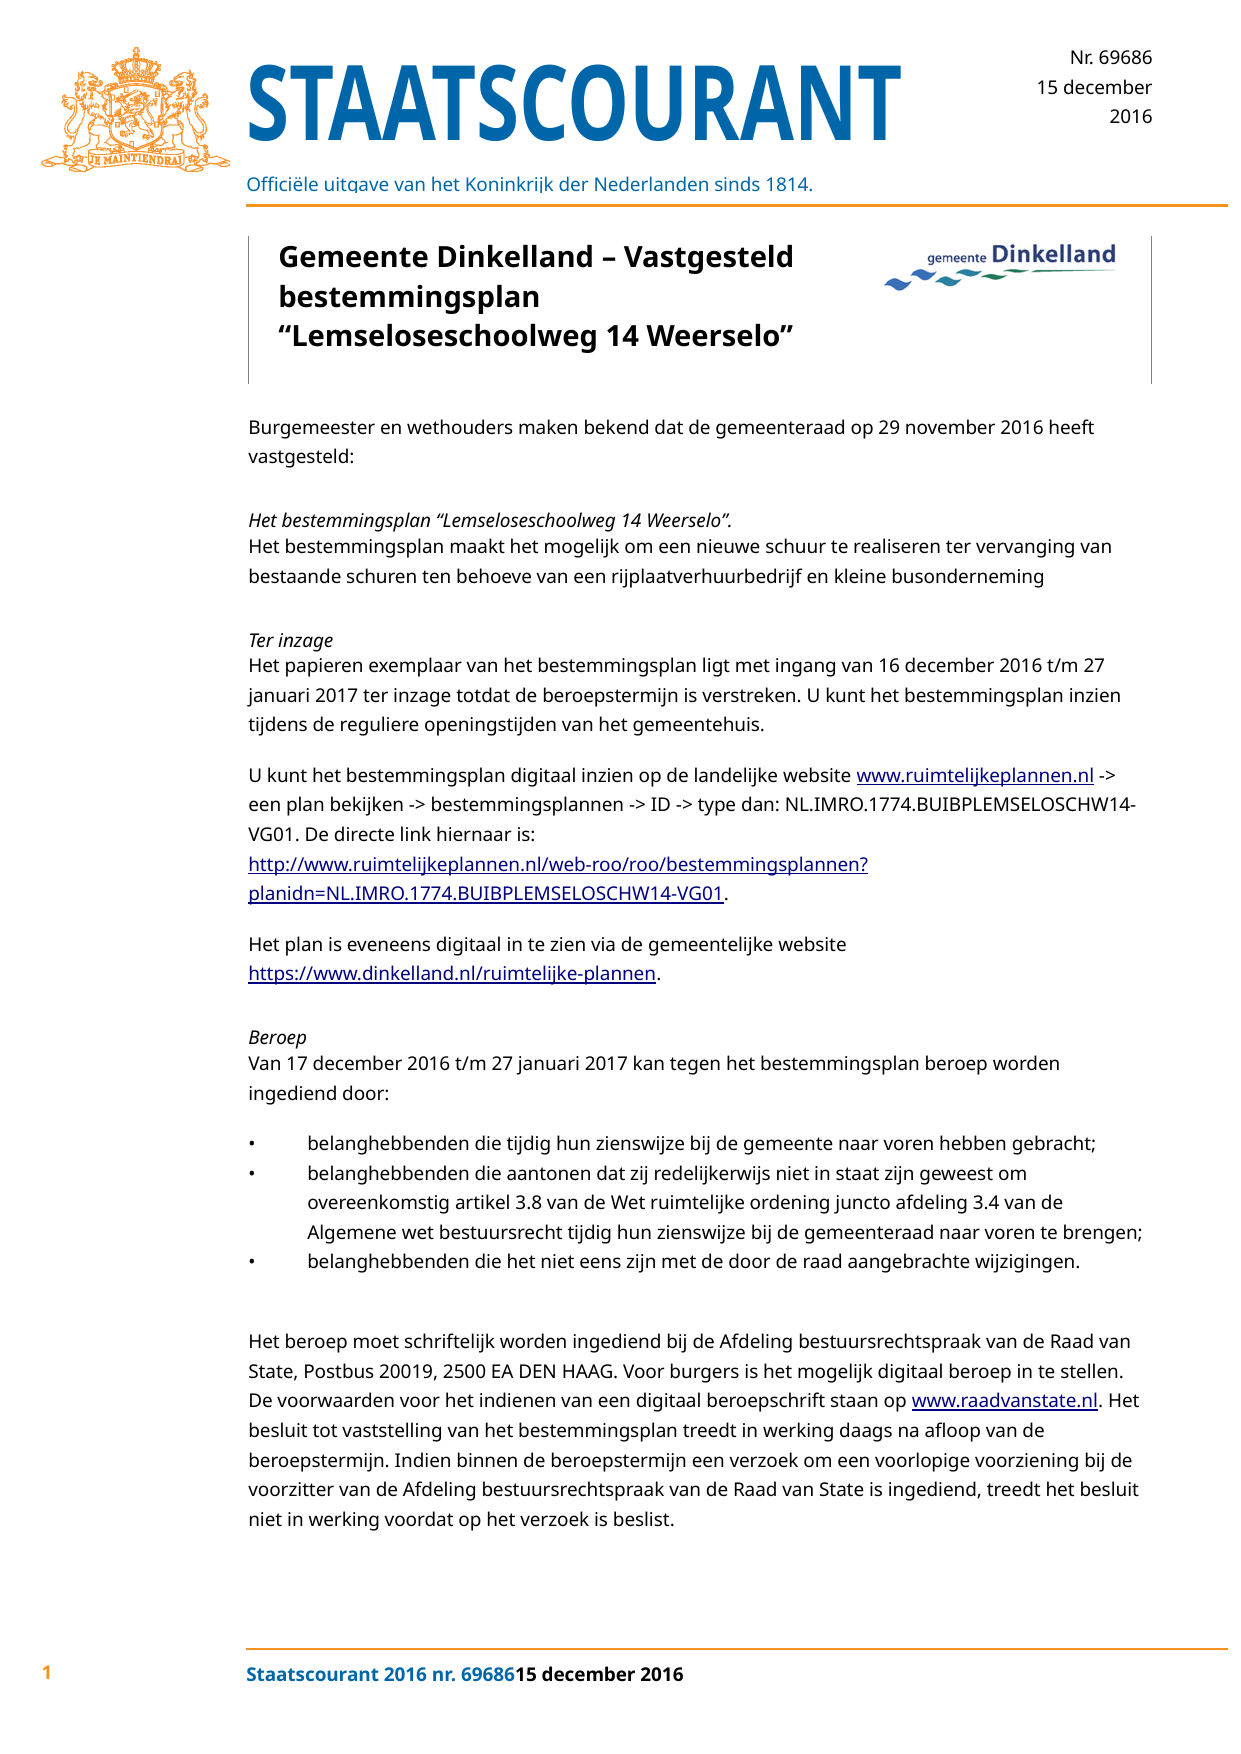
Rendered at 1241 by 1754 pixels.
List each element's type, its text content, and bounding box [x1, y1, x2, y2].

text Het beroep moet schriftelijk worden ingediend bij de Afdeling bestuursrechtspraak van de Raad van State, Postbus 20019, 2500 EA DEN HAAG. Voor burgers is het mogelijk digitaal beroep in te stellen. De voorwaarden voor het indienen van een digitaal beroepschrift staan op www.raadvanstate.nl. Het besluit tot vaststelling van het bestemmingsplan treedt in werking daags na afloop van de beroepstermijn. Indien binnen de beroepstermijn een verzoek om een voorlopige voorziening bij de voorzitter van de Afdeling bestuursrechtspraak van de Raad van State is ingediend, treedt het besluit niet in werking voordat op het verzoek is beslist. [248, 1328, 1152, 1532]
picture [41, 47, 231, 172]
list belanghebbenden die aantonen dat zij redelijkerwijs niet in staat zijn geweest om overeenkomstig artikel 3.8 van de Wet ruimtelijke ordening juncto afdeling 3.4 van de Algemene wet bestuursrecht tijdig hun zienswijze bij de gemeenteraad naar voren te brengen; [248, 1160, 1152, 1244]
text Het bestemmingsplan “Lemseloseschoolweg 14 Weerselo”. [248, 507, 1152, 533]
text Beroep [248, 1024, 1152, 1050]
text Burgemeester en wethouders maken bekend dat de gemeenteraad op 29 november 2016 heeft vastgesteld: [248, 414, 1152, 469]
text Het plan is eveneens digitaal in te zien via de gemeentelijke website https://www.dinkelland.nl/ruimtelijke-plannen. [248, 931, 1152, 986]
table_header [850, 236, 1151, 384]
text Ter inzage [248, 627, 1152, 652]
list belanghebbenden die het niet eens zijn met de door de raad aangebrachte wijzigingen. [248, 1248, 1152, 1274]
text Het bestemmingsplan maakt het mogelijk om een nieuwe schuur te realiseren ter vervanging van bestaande schuren ten behoeve van een rijplaatverhuurbedrijf en kleine busonderneming [248, 533, 1152, 588]
text Van 17 december 2016 t/m 27 januari 2017 kan tegen het bestemmingsplan beroep worden ingediend door: [248, 1050, 1152, 1105]
text Het papieren exemplaar van het bestemmingsplan ligt met ingang van 16 december 2016 t/m 27 januari 2017 ter inzage totdat de beroepstermijn is verstreken. U kunt het bestemmingsplan inzien tijdens de reguliere openingstijden van het gemeentehuis. [248, 652, 1152, 737]
text U kunt het bestemmingsplan digitaal inzien op de landelijke website www.ruimtelijkeplannen.nl -> een plan bekijken -> bestemmingsplannen -> ID -> type dan: NL.IMRO.1774.BUIBPLEMSELOSCHW14-VG01. De directe link hiernaar is: http://www.ruimtelijkeplannen.nl/web-roo/roo/bestemmingsplannen?planidn=NL.IMRO.1774.BUIBPLEMSELOSCHW14-VG01. [248, 762, 1152, 906]
picture [882, 236, 1119, 296]
list belanghebbenden die tijdig hun zienswijze bij de gemeente naar voren hebben gebracht; [248, 1130, 1152, 1156]
table_header Gemeente Dinkelland – Vastgesteld bestemmingsplan “Lemseloseschoolweg 14 Weerselo” [249, 236, 850, 384]
